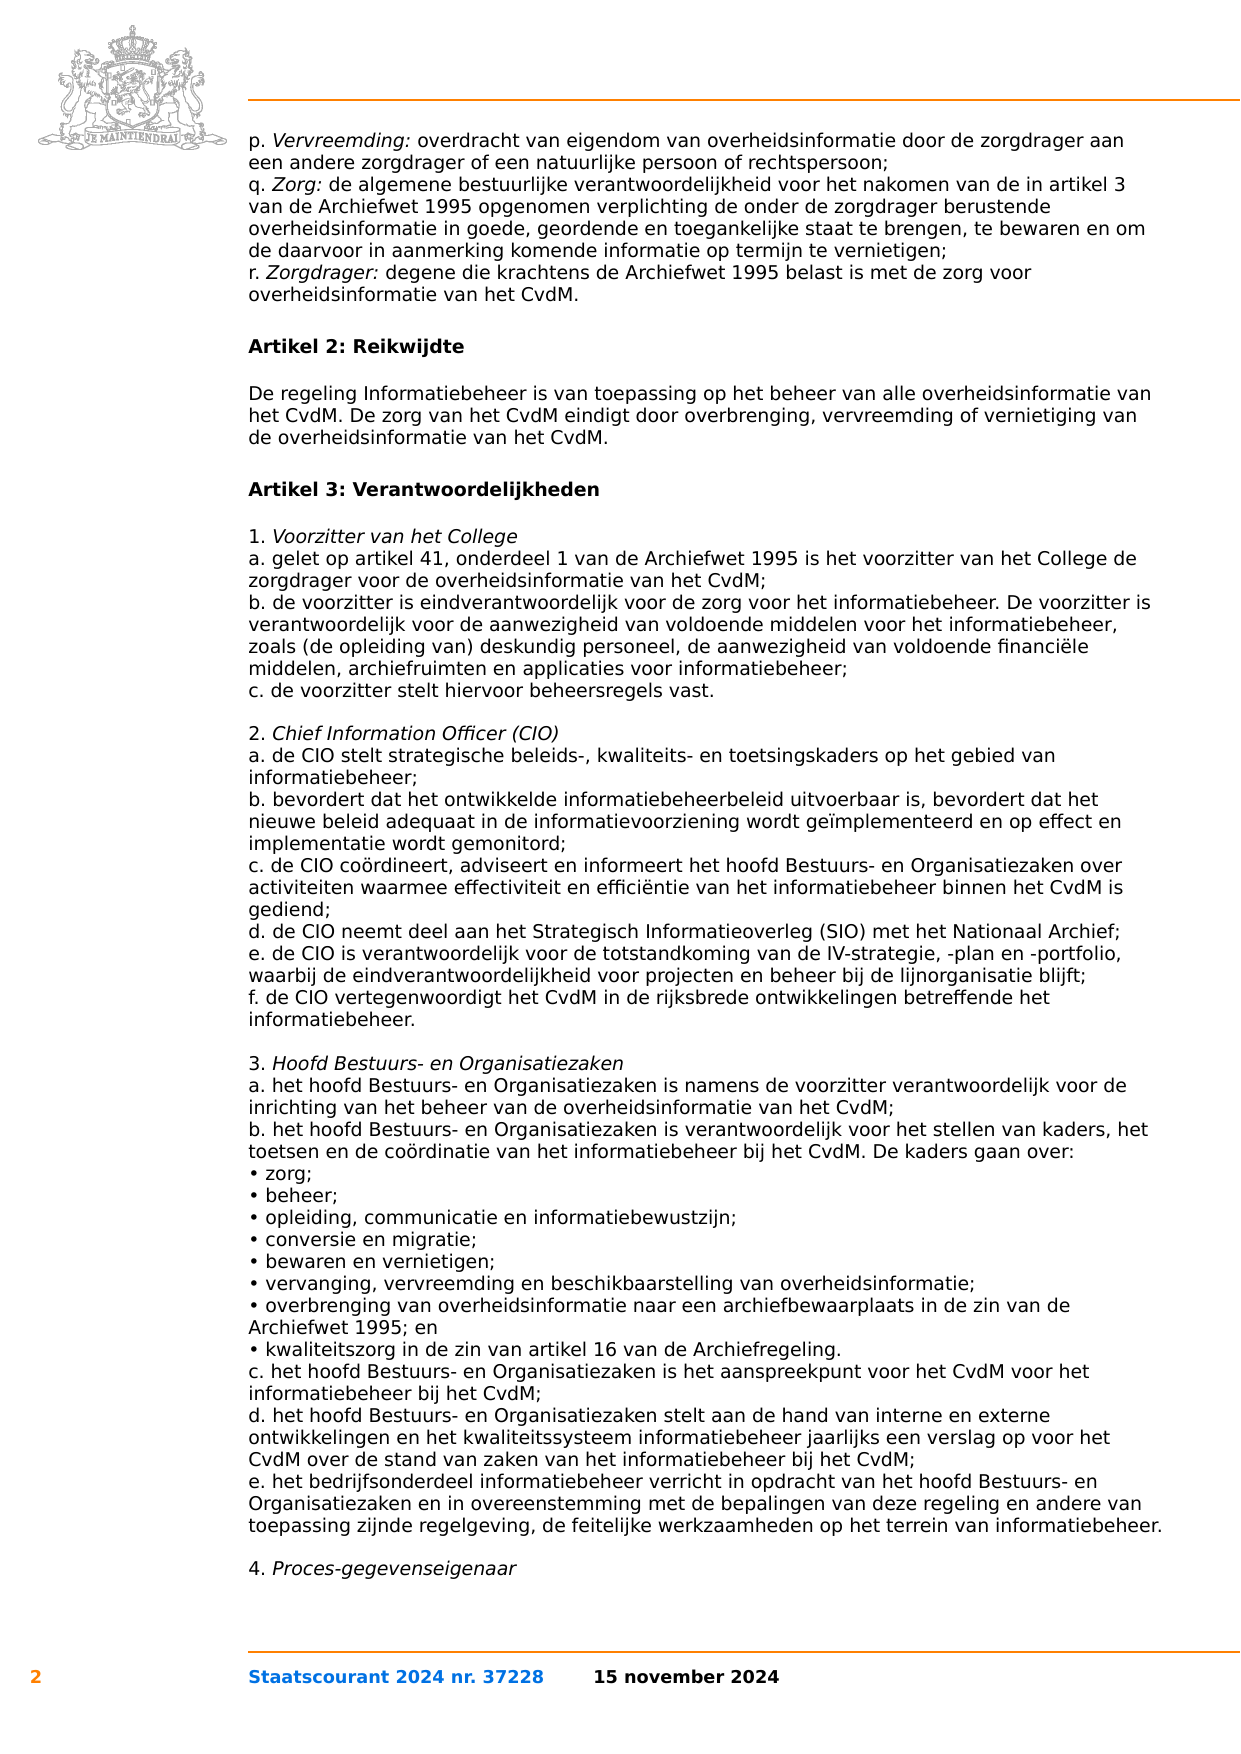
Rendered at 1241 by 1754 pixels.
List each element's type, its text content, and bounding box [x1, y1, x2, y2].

text b. de voorzitter is eindverantwoordelijk voor de zorg voor het informatiebeheer. De voorzitter is verantwoordelijk voor de aanwezigheid van voldoende middelen voor het informatiebeheer, zoals (de opleiding van) deskundig personeel, de aanwezigheid van voldoende financiële middelen, archiefruimten en applicaties voor informatiebeheer; [248, 592, 1163, 679]
text De regeling Informatiebeheer is van toepassing op het beheer van alle overheidsinformatie van het CvdM. De zorg van het CvdM eindigt door overbrenging, vervreemding of vernietiging van de overheidsinformatie van het CvdM. [248, 383, 1163, 449]
text • beheer; [248, 1185, 1163, 1207]
text 2. Chief Information Officer (CIO) [248, 723, 1163, 745]
text c. de voorzitter stelt hiervoor beheersregels vast. [248, 679, 1163, 701]
text a. het hoofd Bestuurs- en Organisatiezaken is namens de voorzitter verantwoordelijk voor de inrichting van het beheer van de overheidsinformatie van het CvdM; [248, 1075, 1163, 1119]
text d. de CIO neemt deel aan het Strategisch Informatieoverleg (SIO) met het Nationaal Archief; [248, 921, 1163, 943]
text b. het hoofd Bestuurs- en Organisatiezaken is verantwoordelijk voor het stellen van kaders, het toetsen en de coördinatie van het informatiebeheer bij het CvdM. De kaders gaan over: [248, 1119, 1163, 1163]
text • conversie en migratie; [248, 1229, 1163, 1251]
text p. Vervreemding: overdracht van eigendom van overheidsinformatie door de zorgdrager aan een andere zorgdrager of een natuurlijke persoon of rechtspersoon; [248, 130, 1163, 174]
text b. bevordert dat het ontwikkelde informatiebeheerbeleid uitvoerbaar is, bevordert dat het nieuwe beleid adequaat in de informatievoorziening wordt geïmplementeerd en op effect en implementatie wordt gemonitord; [248, 789, 1163, 855]
text c. het hoofd Bestuurs- en Organisatiezaken is het aanspreekpunt voor het CvdM voor het informatiebeheer bij het CvdM; [248, 1361, 1163, 1404]
text d. het hoofd Bestuurs- en Organisatiezaken stelt aan de hand van interne en externe ontwikkelingen en het kwaliteitssysteem informatiebeheer jaarlijks een verslag op voor het CvdM over de stand van zaken van het informatiebeheer bij het CvdM; [248, 1404, 1163, 1471]
text a. gelet op artikel 41, onderdeel 1 van de Archiefwet 1995 is het voorzitter van het College de zorgdrager voor de overheidsinformatie van het CvdM; [248, 548, 1163, 592]
text • overbrenging van overheidsinformatie naar een archiefbewaarplaats in de zin van de Archiefwet 1995; en [248, 1295, 1163, 1339]
picture [38, 25, 227, 150]
text • vervanging, vervreemding en beschikbaarstelling van overheidsinformatie; [248, 1273, 1163, 1295]
text 3. Hoofd Bestuurs- en Organisatiezaken [248, 1053, 1163, 1075]
text f. de CIO vertegenwoordigt het CvdM in de rijksbrede ontwikkelingen betreffende het informatiebeheer. [248, 987, 1163, 1031]
text e. het bedrijfsonderdeel informatiebeheer verricht in opdracht van het hoofd Bestuurs- en Organisatiezaken en in overeenstemming met de bepalingen van deze regeling en andere van toepassing zijnde regelgeving, de feitelijke werkzaamheden op het terrein van informatiebeheer. [248, 1471, 1163, 1536]
text • bewaren en vernietigen; [248, 1251, 1163, 1273]
text c. de CIO coördineert, adviseert en informeert het hoofd Bestuurs- en Organisatiezaken over activiteiten waarmee effectiviteit en efficiëntie van het informatiebeheer binnen het CvdM is gediend; [248, 855, 1163, 921]
text • opleiding, communicatie en informatiebewustzijn; [248, 1207, 1163, 1229]
text • kwaliteitszorg in de zin van artikel 16 van de Archiefregeling. [248, 1339, 1163, 1361]
text a. de CIO stelt strategische beleids-, kwaliteits- en toetsingskaders op het gebied van informatiebeheer; [248, 745, 1163, 789]
text 4. Proces-gegevenseigenaar [248, 1558, 1163, 1580]
text 1. Voorzitter van het College [248, 526, 1163, 548]
text e. de CIO is verantwoordelijk voor de totstandkoming van de IV-strategie, -plan en -portfolio, waarbij de eindverantwoordelijkheid voor projecten en beheer bij de lijnorganisatie blijft; [248, 943, 1163, 987]
subtitle Artikel 3: Verantwoordelijkheden [248, 479, 1163, 501]
text • zorg; [248, 1163, 1163, 1185]
text q. Zorg: de algemene bestuurlijke verantwoordelijkheid voor het nakomen van de in artikel 3 van de Archiefwet 1995 opgenomen verplichting de onder de zorgdrager berustende overheidsinformatie in goede, geordende en toegankelijke staat te brengen, te bewaren en om de daarvoor in aanmerking komende informatie op termijn te vernietigen; [248, 174, 1163, 262]
subtitle Artikel 2: Reikwijdte [248, 336, 1163, 358]
text r. Zorgdrager: degene die krachtens de Archiefwet 1995 belast is met de zorg voor overheidsinformatie van het CvdM. [248, 262, 1163, 306]
